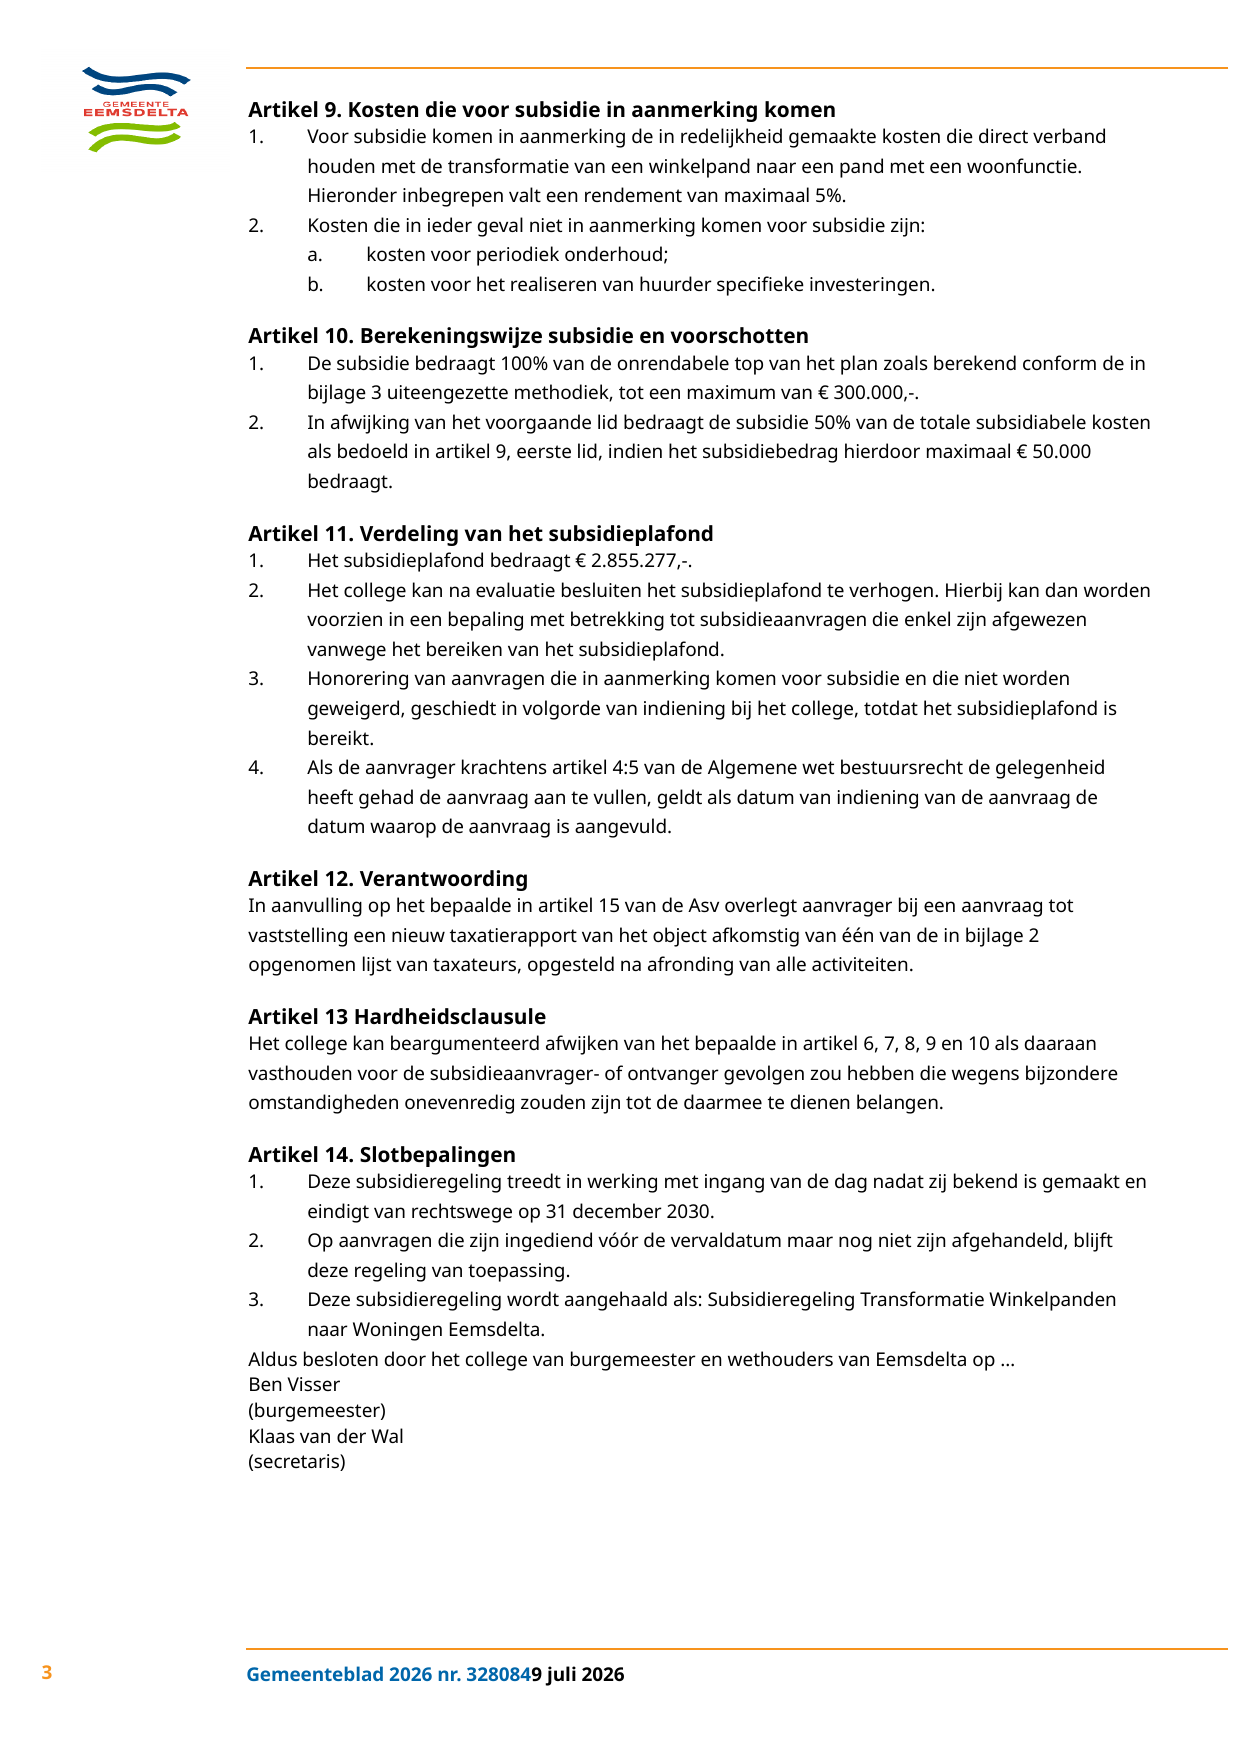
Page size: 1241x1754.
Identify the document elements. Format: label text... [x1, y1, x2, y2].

text Artikel 10. Berekeningswijze subsidie en voorschotten [248, 322, 1152, 350]
list Deze subsidieregeling wordt aangehaald als: Subsidieregeling Transformatie Winkelpanden naar Woningen Eemsdelta. [248, 1287, 1152, 1342]
text Artikel 12. Verantwoording [248, 864, 1152, 892]
list Voor subsidie komen in aanmerking de in redelijkheid gemaakte kosten die direct verband houden met de transformatie van een winkelpand naar een pand met een woonfunctie. Hieronder inbegrepen valt een rendement van maximaal 5%. [248, 123, 1152, 208]
text Het college kan beargumenteerd afwijken van het bepaalde in artikel 6, 7, 8, 9 en 10 als daaraan vasthouden voor de subsidieaanvrager- of ontvanger gevolgen zou hebben die wegens bijzondere omstandigheden onevenredig zouden zijn tot de daarmee te dienen belangen. [248, 1030, 1152, 1115]
text Artikel 11. Verdeling van het subsidieplafond [248, 519, 1152, 547]
picture [41, 47, 231, 172]
list Het college kan na evaluatie besluiten het subsidieplafond te verhogen. Hierbij kan dan worden voorzien in een bepaling met betrekking tot subsidieaanvragen die enkel zijn afgewezen vanwege het bereiken van het subsidieplafond. [248, 577, 1152, 662]
text (secretaris) [248, 1449, 1152, 1474]
text Aldus besloten door het college van burgemeester en wethouders van Eemsdelta op … [248, 1346, 1152, 1372]
text Artikel 9. Kosten die voor subsidie in aanmerking komen [248, 95, 1152, 123]
list Deze subsidieregeling treedt in werking met ingang van de dag nadat zij bekend is gemaakt en eindigt van rechtswege op 31 december 2030. [248, 1168, 1152, 1224]
list Op aanvragen die zijn ingediend vóór de vervaldatum maar nog niet zijn afgehandeld, blijft deze regeling van toepassing. [248, 1227, 1152, 1283]
text Artikel 13 Hardheidsclausule [248, 1002, 1152, 1030]
text In aanvulling op het bepaalde in artikel 15 van de Asv overlegt aanvrager bij een aanvraag tot vaststelling een nieuw taxatierapport van het object afkomstig van één van de in bijlage 2 opgenomen lijst van taxateurs, opgesteld na afronding van alle activiteiten. [248, 892, 1152, 977]
list De subsidie bedraagt 100% van de onrendabele top van het plan zoals berekend conform de in bijlage 3 uiteengezette methodiek, tot een maximum van € 300.000,-. [248, 350, 1152, 405]
text (burgemeester) [248, 1397, 1152, 1423]
list Het subsidieplafond bedraagt € 2.855.277,-. [248, 547, 1152, 573]
text Ben Visser [248, 1372, 1152, 1397]
list In afwijking van het voorgaande lid bedraagt de subsidie 50% van de totale subsidiabele kosten als bedoeld in artikel 9, eerste lid, indien het subsidiebedrag hierdoor maximaal € 50.000 bedraagt. [248, 409, 1152, 494]
list kosten voor periodiek onderhoud; [307, 242, 1152, 267]
text Artikel 14. Slotbepalingen [248, 1140, 1152, 1168]
text Klaas van der Wal [248, 1423, 1152, 1449]
list Als de aanvrager krachtens artikel 4:5 van de Algemene wet bestuursrecht de gelegenheid heeft gehad de aanvraag aan te vullen, geldt als datum van indiening van de aanvraag de datum waarop de aanvraag is aangevuld. [248, 754, 1152, 839]
list Kosten die in ieder geval niet in aanmerking komen voor subsidie zijn: [248, 212, 1152, 238]
list kosten voor het realiseren van huurder specifieke investeringen. [307, 271, 1152, 297]
list Honorering van aanvragen die in aanmerking komen voor subsidie en die niet worden geweigerd, geschiedt in volgorde van indiening bij het college, totdat het subsidieplafond is bereikt. [248, 666, 1152, 750]
